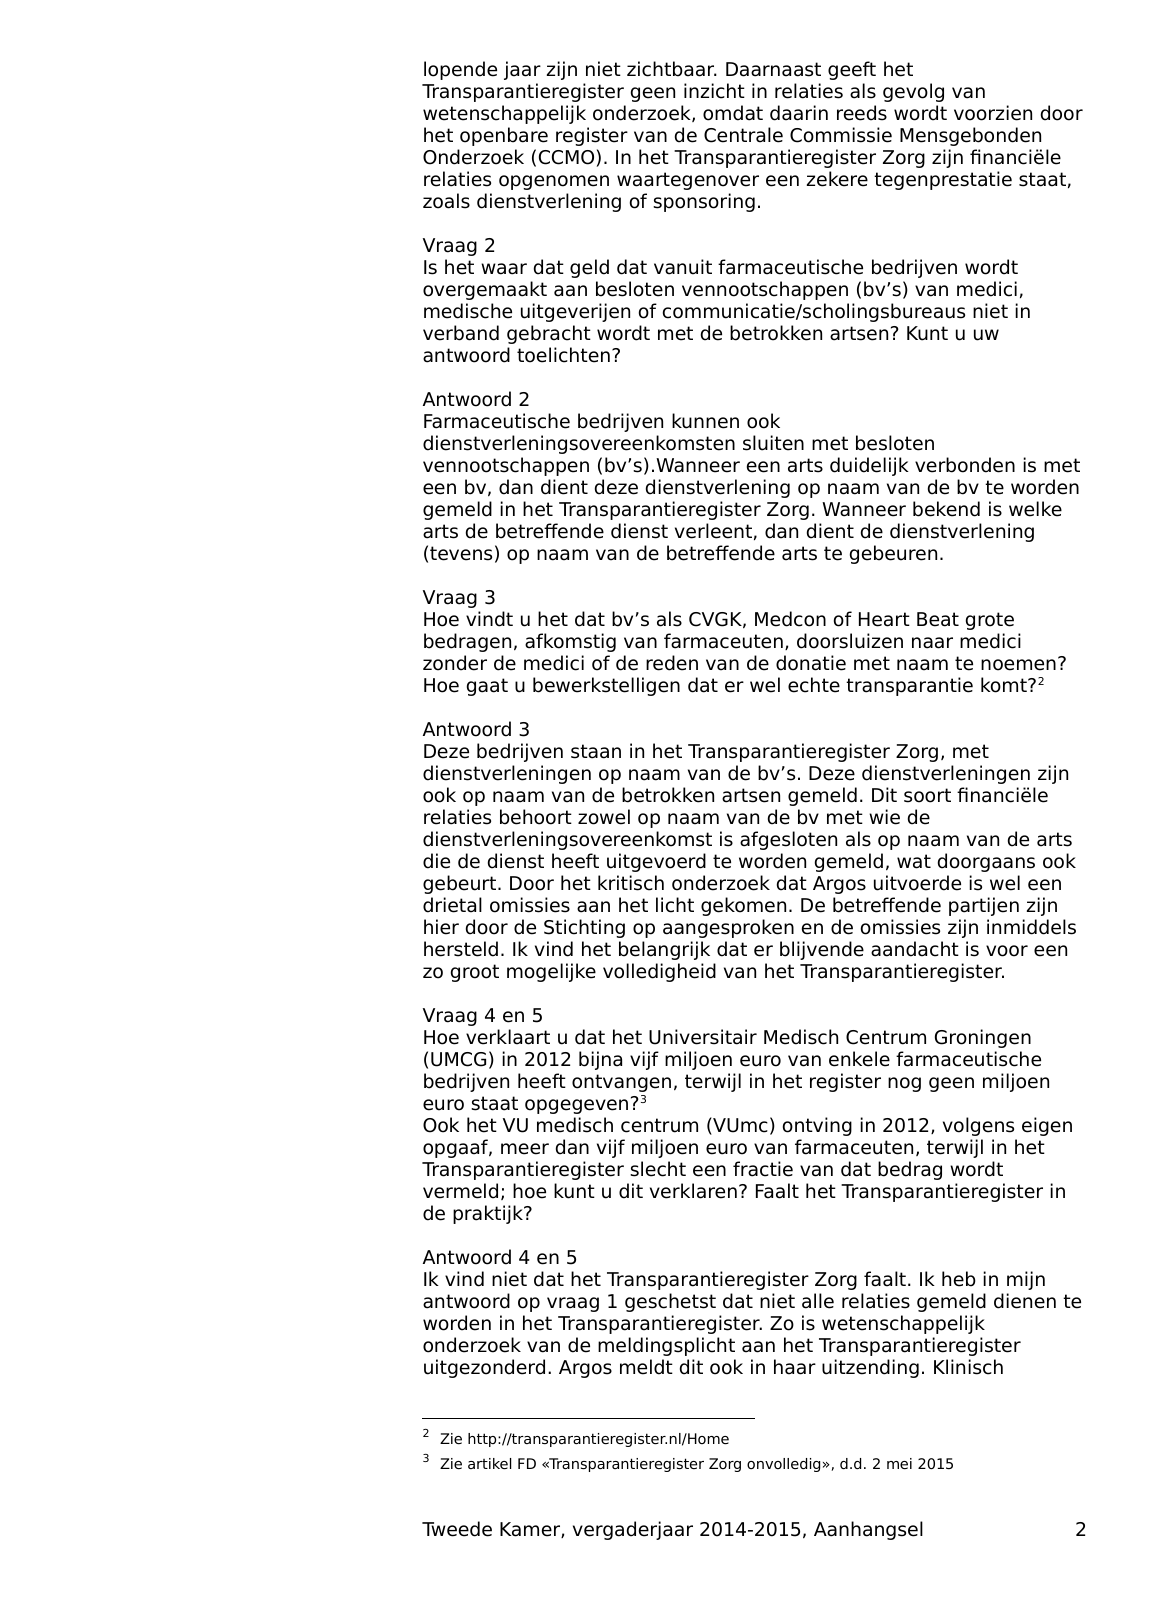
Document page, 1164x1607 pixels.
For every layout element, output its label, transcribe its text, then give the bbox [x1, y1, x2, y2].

text Zie artikel FD «Transparantieregister Zorg onvolledig», d.d. 2 mei 2015 [422, 1452, 1087, 1474]
text Antwoord 4 en 5 [422, 1247, 1087, 1269]
text Farmaceutische bedrijven kunnen ook dienstverleningsovereenkomsten sluiten met besloten vennootschappen (bv’s).Wanneer een arts duidelijk verbonden is met een bv, dan dient deze dienstverlening op naam van de bv te worden gemeld in het Transparantieregister Zorg. Wanneer bekend is welke arts de betreffende dienst verleent, dan dient de dienstverlening (tevens) op naam van de betreffende arts te gebeuren. [422, 411, 1087, 565]
text Ook het VU medisch centrum (VUmc) ontving in 2012, volgens eigen opgaaf, meer dan vijf miljoen euro van farmaceuten, terwijl in het Transparantieregister slecht een fractie van dat bedrag wordt vermeld; hoe kunt u dit verklaren? Faalt het Transparantieregister in de praktijk? [422, 1115, 1087, 1225]
text Vraag 4 en 5 [422, 1005, 1087, 1027]
text Antwoord 3 [422, 719, 1087, 741]
text Vraag 2 [422, 235, 1087, 257]
text Zie http://transparantieregister.nl/Home [422, 1427, 1087, 1449]
text Hoe verklaart u dat het Universitair Medisch Centrum Groningen (UMCG) in 2012 bijna vijf miljoen euro van enkele farmaceutische bedrijven heeft ontvangen, terwijl in het register nog geen miljoen euro staat opgegeven? [422, 1027, 1087, 1115]
text Is het waar dat geld dat vanuit farmaceutische bedrijven wordt overgemaakt aan besloten vennootschappen (bv’s) van medici, medische uitgeverijen of communicatie/scholingsbureaus niet in verband gebracht wordt met de betrokken artsen? Kunt u uw antwoord toelichten? [422, 257, 1087, 367]
text Ik vind niet dat het Transparantieregister Zorg faalt. Ik heb in mijn antwoord op vraag 1 geschetst dat niet alle relaties gemeld dienen te worden in het Transparantieregister. Zo is wetenschappelijk onderzoek van de meldingsplicht aan het Transparantieregister uitgezonderd. Argos meldt dit ook in haar uitzending. Klinisch [422, 1269, 1087, 1379]
text Antwoord 2 [422, 389, 1087, 411]
text Hoe vindt u het dat bv’s als CVGK, Medcon of Heart Beat grote bedragen, afkomstig van farmaceuten, doorsluizen naar medici zonder de medici of de reden van de donatie met naam te noemen? Hoe gaat u bewerkstelligen dat er wel echte transparantie komt? [422, 609, 1087, 697]
text Deze bedrijven staan in het Transparantieregister Zorg, met dienstverleningen op naam van de bv’s. Deze dienstverleningen zijn ook op naam van de betrokken artsen gemeld. Dit soort financiële relaties behoort zowel op naam van de bv met wie de dienstverleningsovereenkomst is afgesloten als op naam van de arts die de dienst heeft uitgevoerd te worden gemeld, wat doorgaans ook gebeurt. Door het kritisch onderzoek dat Argos uitvoerde is wel een drietal omissies aan het licht gekomen. De betreffende partijen zijn hier door de Stichting op aangesproken en de omissies zijn inmiddels hersteld. Ik vind het belangrijk dat er blijvende aandacht is voor een zo groot mogelijke volledigheid van het Transparantieregister. [422, 741, 1087, 983]
text Vraag 3 [422, 587, 1087, 609]
text lopende jaar zijn niet zichtbaar. Daarnaast geeft het Transparantieregister geen inzicht in relaties als gevolg van wetenschappelijk onderzoek, omdat daarin reeds wordt voorzien door het openbare register van de Centrale Commissie Mensgebonden Onderzoek (CCMO). In het Transparantieregister Zorg zijn financiële relaties opgenomen waartegenover een zekere tegenprestatie staat, zoals dienstverlening of sponsoring. [422, 59, 1087, 213]
